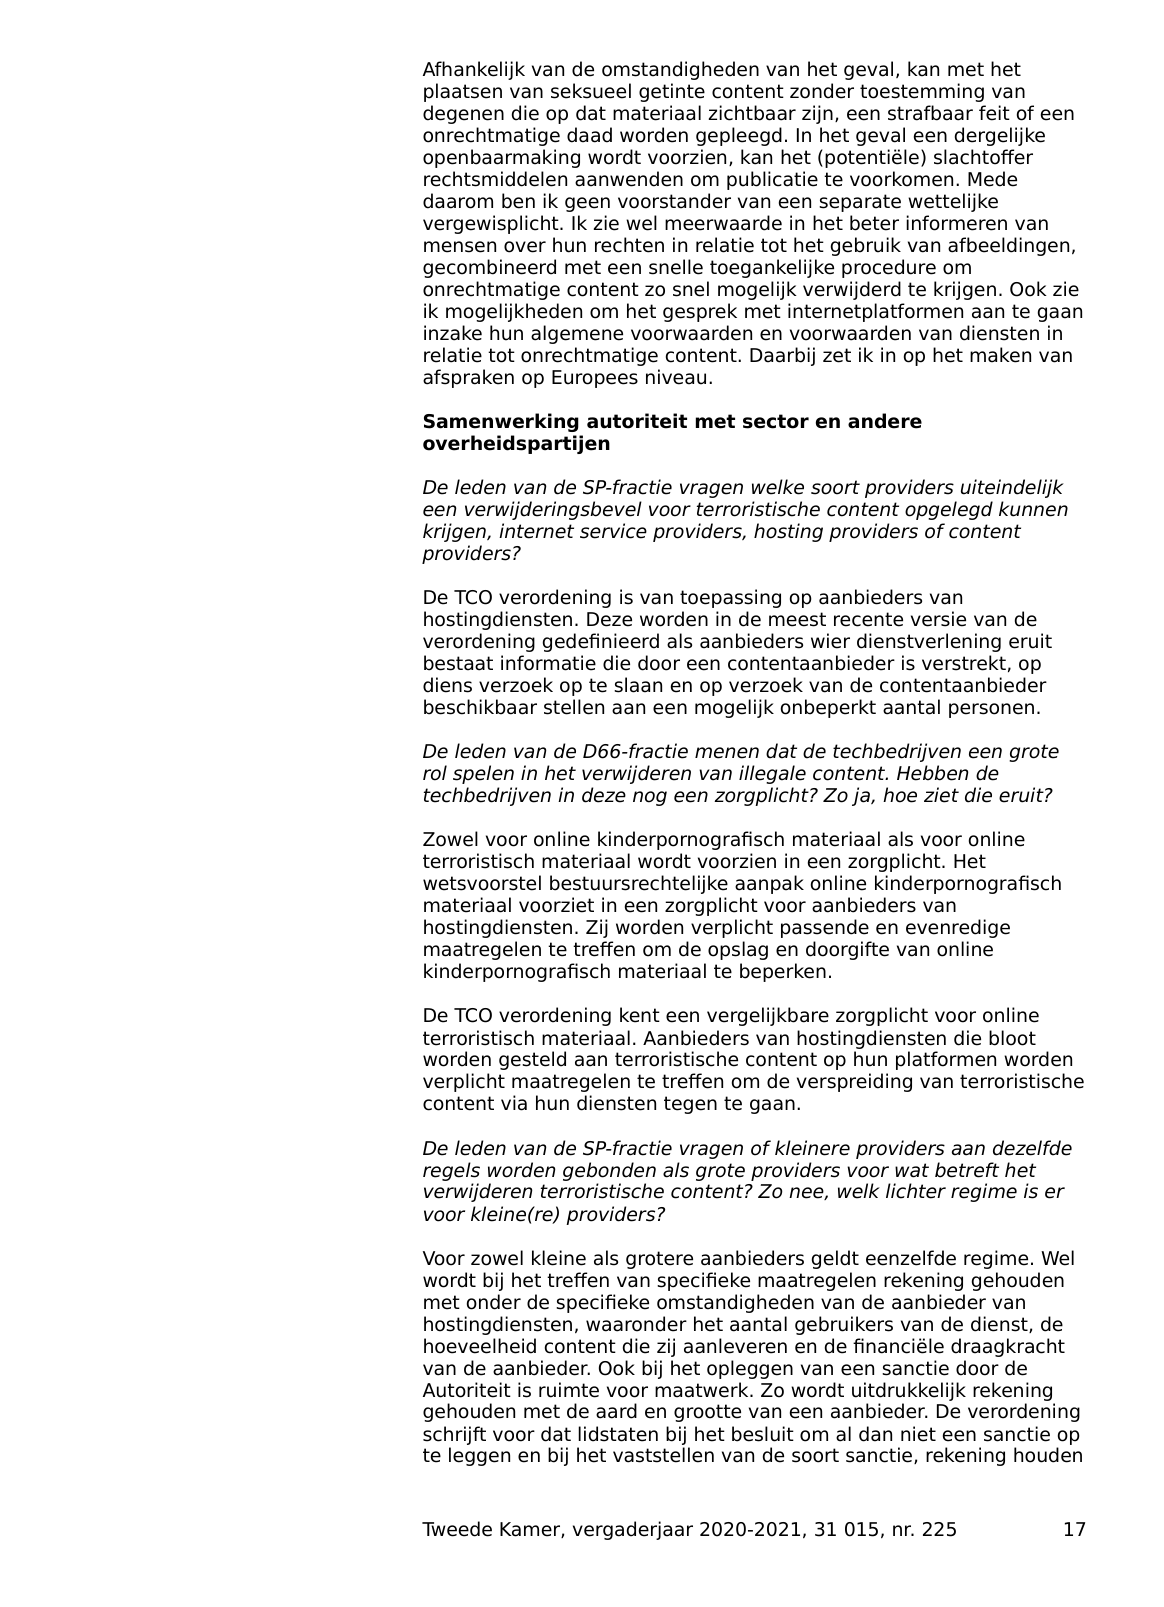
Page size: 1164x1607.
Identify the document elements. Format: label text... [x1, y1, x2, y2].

text De leden van de SP-fractie vragen welke soort providers uiteindelijk een verwijderingsbevel voor terroristische content opgelegd kunnen krijgen, internet service providers, hosting providers of content providers? [422, 477, 1087, 565]
text De TCO verordening kent een vergelijkbare zorgplicht voor online terroristisch materiaal. Aanbieders van hostingdiensten die bloot worden gesteld aan terroristische content op hun platformen worden verplicht maatregelen te treffen om de verspreiding van terroristische content via hun diensten tegen te gaan. [422, 1005, 1087, 1115]
text De leden van de D66-fractie menen dat de techbedrijven een grote rol spelen in het verwijderen van illegale content. Hebben de techbedrijven in deze nog een zorgplicht? Zo ja, hoe ziet die eruit? [422, 741, 1087, 807]
text Voor zowel kleine als grotere aanbieders geldt eenzelfde regime. Wel wordt bij het treffen van specifieke maatregelen rekening gehouden met onder de specifieke omstandigheden van de aanbieder van hostingdiensten, waaronder het aantal gebruikers van de dienst, de hoeveelheid content die zij aanleveren en de financiële draagkracht van de aanbieder. Ook bij het opleggen van een sanctie door de Autoriteit is ruimte voor maatwerk. Zo wordt uitdrukkelijk rekening gehouden met de aard en grootte van een aanbieder. De verordening schrijft voor dat lidstaten bij het besluit om al dan niet een sanctie op te leggen en bij het vaststellen van de soort sanctie, rekening houden [422, 1248, 1087, 1467]
text De leden van de SP-fractie vragen of kleinere providers aan dezelfde regels worden gebonden als grote providers voor wat betreft het verwijderen terroristische content? Zo nee, welk lichter regime is er voor kleine(re) providers? [422, 1137, 1087, 1225]
text Afhankelijk van de omstandigheden van het geval, kan met het plaatsen van seksueel getinte content zonder toestemming van degenen die op dat materiaal zichtbaar zijn, een strafbaar feit of een onrechtmatige daad worden gepleegd. In het geval een dergelijke openbaarmaking wordt voorzien, kan het (potentiële) slachtoffer rechtsmiddelen aanwenden om publicatie te voorkomen. Mede daarom ben ik geen voorstander van een separate wettelijke vergewisplicht. Ik zie wel meerwaarde in het beter informeren van mensen over hun rechten in relatie tot het gebruik van afbeeldingen, gecombineerd met een snelle toegankelijke procedure om onrechtmatige content zo snel mogelijk verwijderd te krijgen. Ook zie ik mogelijkheden om het gesprek met internetplatformen aan te gaan inzake hun algemene voorwaarden en voorwaarden van diensten in relatie tot onrechtmatige content. Daarbij zet ik in op het maken van afspraken op Europees niveau. [422, 59, 1087, 389]
subtitle Samenwerking autoriteit met sector en andere overheidspartijen [422, 411, 1087, 455]
text De TCO verordening is van toepassing op aanbieders van hostingdiensten. Deze worden in de meest recente versie van de verordening gedefinieerd als aanbieders wier dienstverlening eruit bestaat informatie die door een contentaanbieder is verstrekt, op diens verzoek op te slaan en op verzoek van de contentaanbieder beschikbaar stellen aan een mogelijk onbeperkt aantal personen. [422, 587, 1087, 719]
text Zowel voor online kinderpornografisch materiaal als voor online terroristisch materiaal wordt voorzien in een zorgplicht. Het wetsvoorstel bestuursrechtelijke aanpak online kinderpornografisch materiaal voorziet in een zorgplicht voor aanbieders van hostingdiensten. Zij worden verplicht passende en evenredige maatregelen te treffen om de opslag en doorgifte van online kinderpornografisch materiaal te beperken. [422, 829, 1087, 983]
